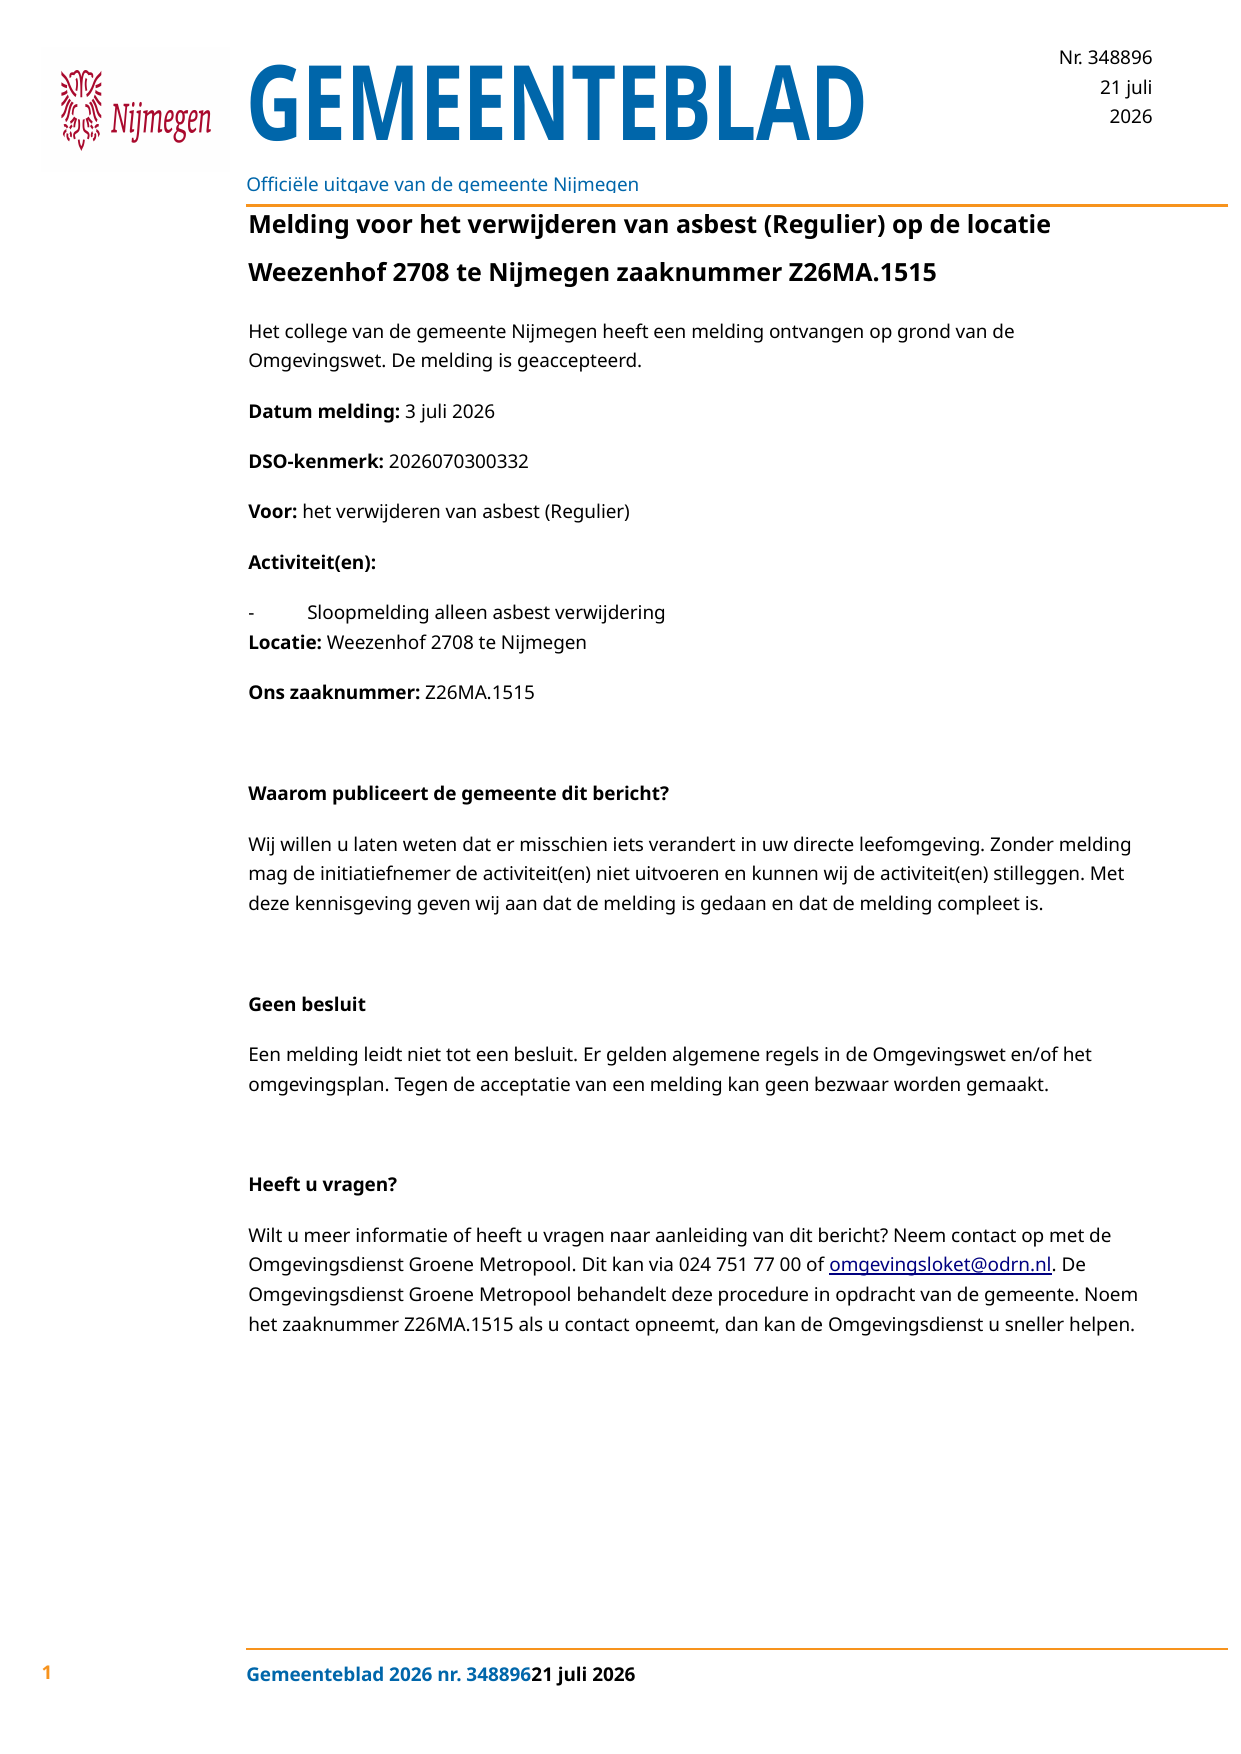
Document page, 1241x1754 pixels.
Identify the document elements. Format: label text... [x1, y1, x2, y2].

text Datum melding: 3 juli 2026 [248, 398, 1152, 424]
text Een melding leidt niet tot een besluit. Er gelden algemene regels in de Omgevingswet en/of het omgevingsplan. Tegen de acceptatie van een melding kan geen bezwaar worden gemaakt. [248, 1041, 1152, 1097]
text Wij willen u laten weten dat er misschien iets verandert in uw directe leefomgeving. Zonder melding mag de initiatiefnemer de activiteit(en) niet uitvoeren en kunnen wij de activiteit(en) stilleggen. Met deze kennisgeving geven wij aan dat de melding is gedaan en dat de melding compleet is. [248, 831, 1152, 916]
text Voor: het verwijderen van asbest (Regulier) [248, 499, 1152, 524]
text Waarom publiceert de gemeente dit bericht? [248, 780, 1152, 806]
text Wilt u meer informatie of heeft u vragen naar aanleiding van dit bericht? Neem contact op met de Omgevingsdienst Groene Metropool. Dit kan via 024 751 77 00 of omgevingsloket@odrn.nl. De Omgevingsdienst Groene Metropool behandelt deze procedure in opdracht van de gemeente. Noem het zaaknummer Z26MA.1515 als u contact opneemt, dan kan de Omgevingsdienst u sneller helpen. [248, 1222, 1152, 1337]
text Heeft u vragen? [248, 1172, 1152, 1197]
text Locatie: Weezenhof 2708 te Nijmegen [248, 629, 1152, 655]
text Melding voor het verwijderen van asbest (Regulier) op de locatie Weezenhof 2708 te Nijmegen zaaknummer Z26MA.1515 [248, 207, 1152, 288]
picture [41, 47, 231, 172]
text Het college van de gemeente Nijmegen heeft een melding ontvangen op grond van de Omgevingswet. De melding is geaccepteerd. [248, 318, 1152, 373]
text Activiteit(en): [248, 549, 1152, 575]
text DSO-kenmerk: 2026070300332 [248, 448, 1152, 474]
list Sloopmelding alleen asbest verwijdering [248, 599, 1152, 625]
text Geen besluit [248, 991, 1152, 1017]
text Ons zaaknummer: Z26MA.1515 [248, 679, 1152, 705]
